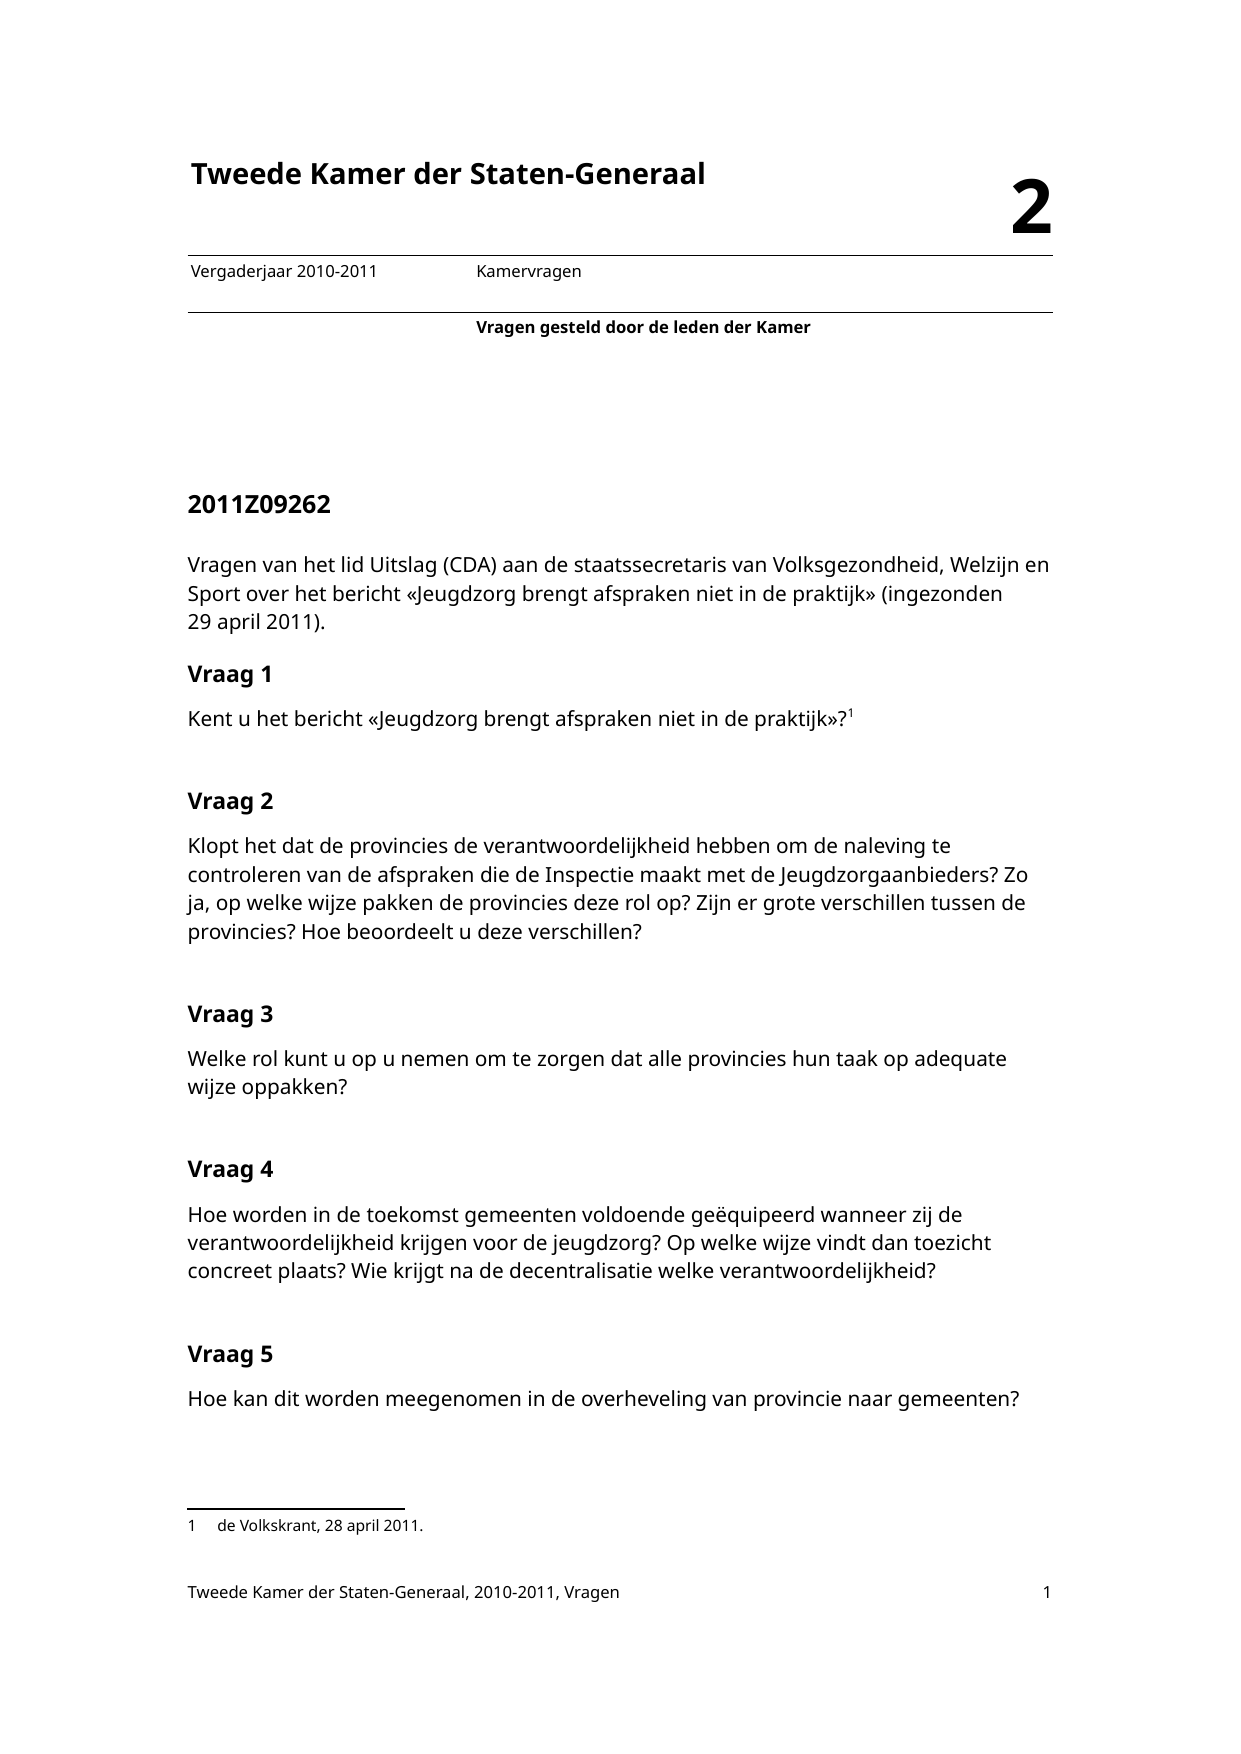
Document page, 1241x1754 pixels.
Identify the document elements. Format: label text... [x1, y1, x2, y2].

subtitle Vraag 1 [187, 658, 1053, 689]
subtitle Vraag 4 [187, 1153, 1053, 1185]
text Klopt het dat de provincies de verantwoordelijkheid hebben om de naleving te controleren van de afspraken die de Inspectie maakt met de Jeugdzorgaanbieders? Zo ja, op welke wijze pakken de provincies deze rol op? Zijn er grote verschillen tussen de provincies? Hoe beoordeelt u deze verschillen? [187, 832, 1053, 945]
table_cell Vragen gesteld door de leden der Kamer [473, 313, 1053, 339]
text Hoe worden in de toekomst gemeenten voldoende geëquipeerd wanneer zij de verantwoordelijkheid krijgen voor de jeugdzorg? Op welke wijze vindt dan toezicht concreet plaats? Wie krijgt na de decentralisatie welke verantwoordelijkheid? [187, 1200, 1053, 1285]
subtitle Vraag 2 [187, 785, 1053, 817]
text 2011Z09262 [187, 487, 1053, 521]
subtitle Vraag 3 [187, 998, 1053, 1029]
table_header 2 [880, 150, 1053, 255]
table_cell [188, 313, 473, 339]
table_cell Kamervragen [473, 256, 1053, 312]
text Hoe kan dit worden meegenomen in de overheveling van provincie naar gemeenten? [187, 1384, 1053, 1412]
table_header Tweede Kamer der Staten-Generaal [188, 150, 879, 255]
text Welke rol kunt u op u nemen om te zorgen dat alle provincies hun taak op adequate wijze oppakken? [187, 1044, 1053, 1101]
text Kent u het bericht «Jeugdzorg brengt afspraken niet in de praktijk»? [187, 704, 1053, 733]
text Vragen van het lid Uitslag (CDA) aan de staatssecretaris van Volksgezondheid, Welzijn en Sport over het bericht «Jeugdzorg brengt afspraken niet in de praktijk» (ingezonden 29 april 2011). [187, 550, 1053, 636]
subtitle Vraag 5 [187, 1337, 1053, 1369]
table_cell Vergaderjaar 2010-2011 [188, 256, 473, 312]
text de Volkskrant, 28 april 2011. [187, 1508, 1053, 1536]
